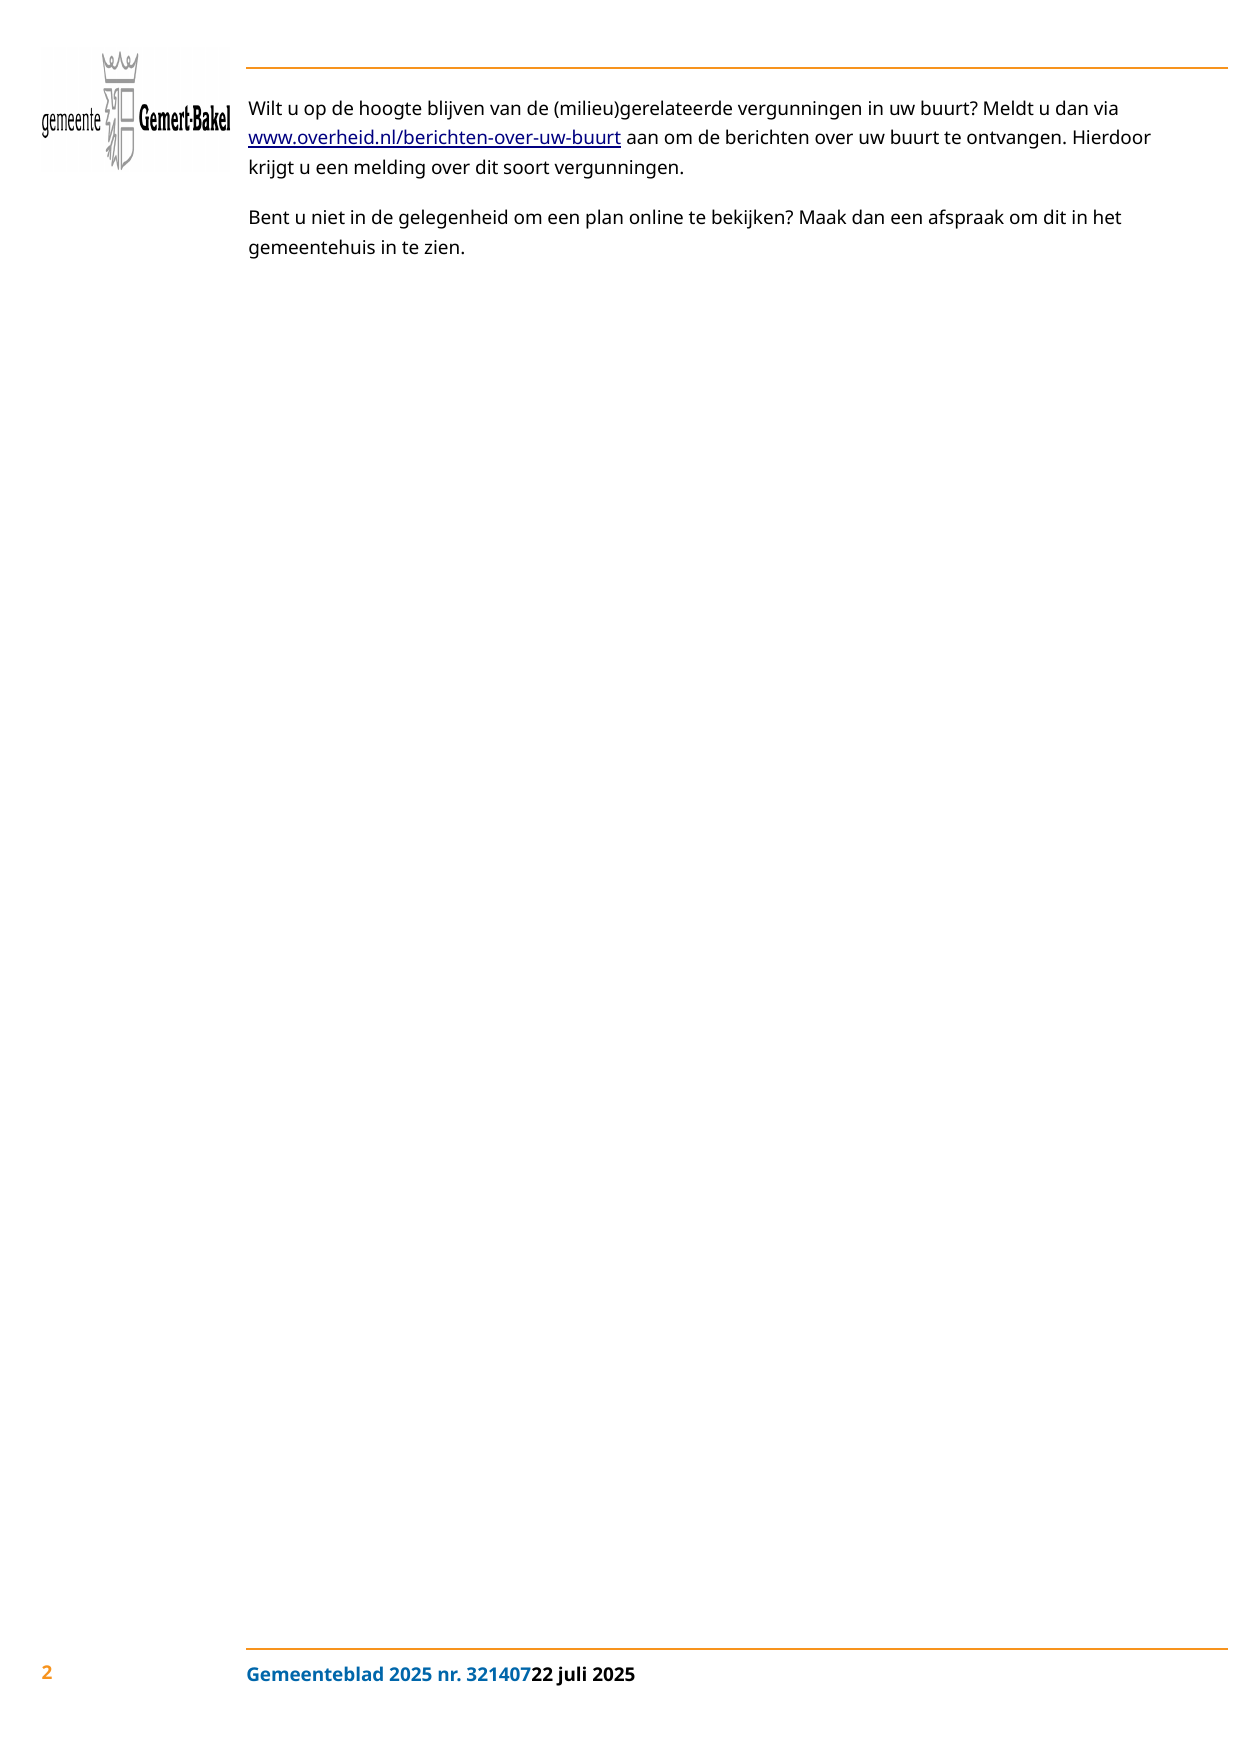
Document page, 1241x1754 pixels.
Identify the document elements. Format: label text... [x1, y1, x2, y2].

text Bent u niet in de gelegenheid om een plan online te bekijken? Maak dan een afspraak om dit in het gemeentehuis in te zien. [248, 204, 1152, 260]
text Wilt u op de hoogte blijven van de (milieu)gerelateerde vergunningen in uw buurt? Meldt u dan via www.overheid.nl/berichten-over-uw-buurt aan om de berichten over uw buurt te ontvangen. Hierdoor krijgt u een melding over dit soort vergunningen. [248, 95, 1152, 180]
picture [41, 47, 231, 172]
